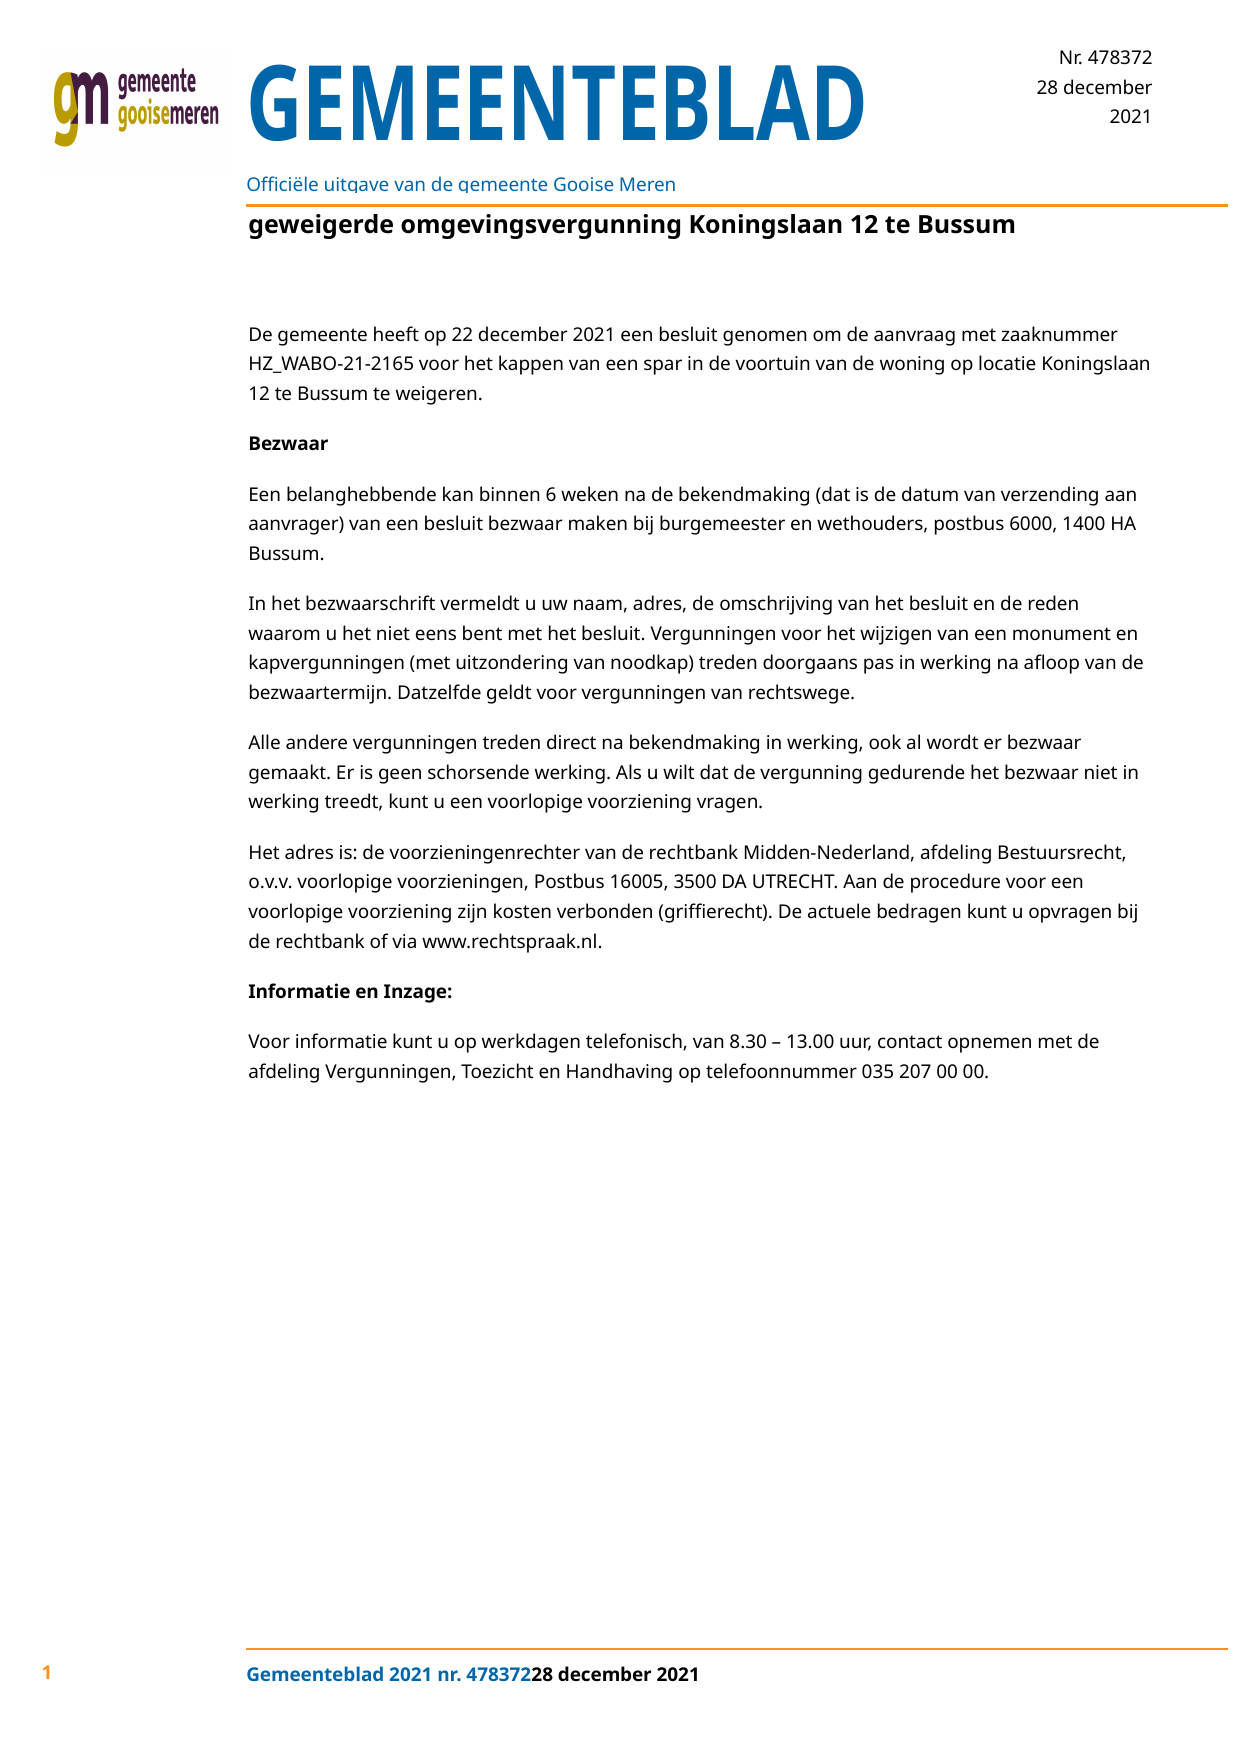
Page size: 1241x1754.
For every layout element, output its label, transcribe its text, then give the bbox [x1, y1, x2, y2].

text Het adres is: de voorzieningenrechter van de rechtbank Midden-Nederland, afdeling Bestuursrecht, o.v.v. voorlopige voorzieningen, Postbus 16005, 3500 DA UTRECHT. Aan de procedure voor een voorlopige voorziening zijn kosten verbonden (griffierecht). De actuele bedragen kunt u opvragen bij de rechtbank of via www.rechtspraak.nl. [248, 839, 1152, 953]
text Informatie en Inzage: [248, 978, 1152, 1004]
picture [41, 47, 231, 172]
text In het bezwaarschrift vermeldt u uw naam, adres, de omschrijving van het besluit en de reden waarom u het niet eens bent met het besluit. Vergunningen voor het wijzigen van een monument en kapvergunningen (met uitzondering van noodkap) treden doorgaans pas in werking na afloop van de bezwaartermijn. Datzelfde geldt voor vergunningen van rechtswege. [248, 590, 1152, 705]
text Voor informatie kunt u op werkdagen telefonisch, van 8.30 – 13.00 uur, contact opnemen met de afdeling Vergunningen, Toezicht en Handhaving op telefoonnummer 035 207 00 00. [248, 1029, 1152, 1084]
text Alle andere vergunningen treden direct na bekendmaking in werking, ook al wordt er bezwaar gemaakt. Er is geen schorsende werking. Als u wilt dat de vergunning gedurende het bezwaar niet in werking treedt, kunt u een voorlopige voorziening vragen. [248, 729, 1152, 814]
text geweigerde omgevingsvergunning Koningslaan 12 te Bussum [248, 207, 1152, 241]
text De gemeente heeft op 22 december 2021 een besluit genomen om de aanvraag met zaaknummer HZ_WABO-21-2165 voor het kappen van een spar in de voortuin van de woning op locatie Koningslaan 12 te Bussum te weigeren. [248, 321, 1152, 406]
text Bezwaar [248, 430, 1152, 456]
text Een belanghebbende kan binnen 6 weken na de bekendmaking (dat is de datum van verzending aan aanvrager) van een besluit bezwaar maken bij burgemeester en wethouders, postbus 6000, 1400 HA Bussum. [248, 481, 1152, 566]
